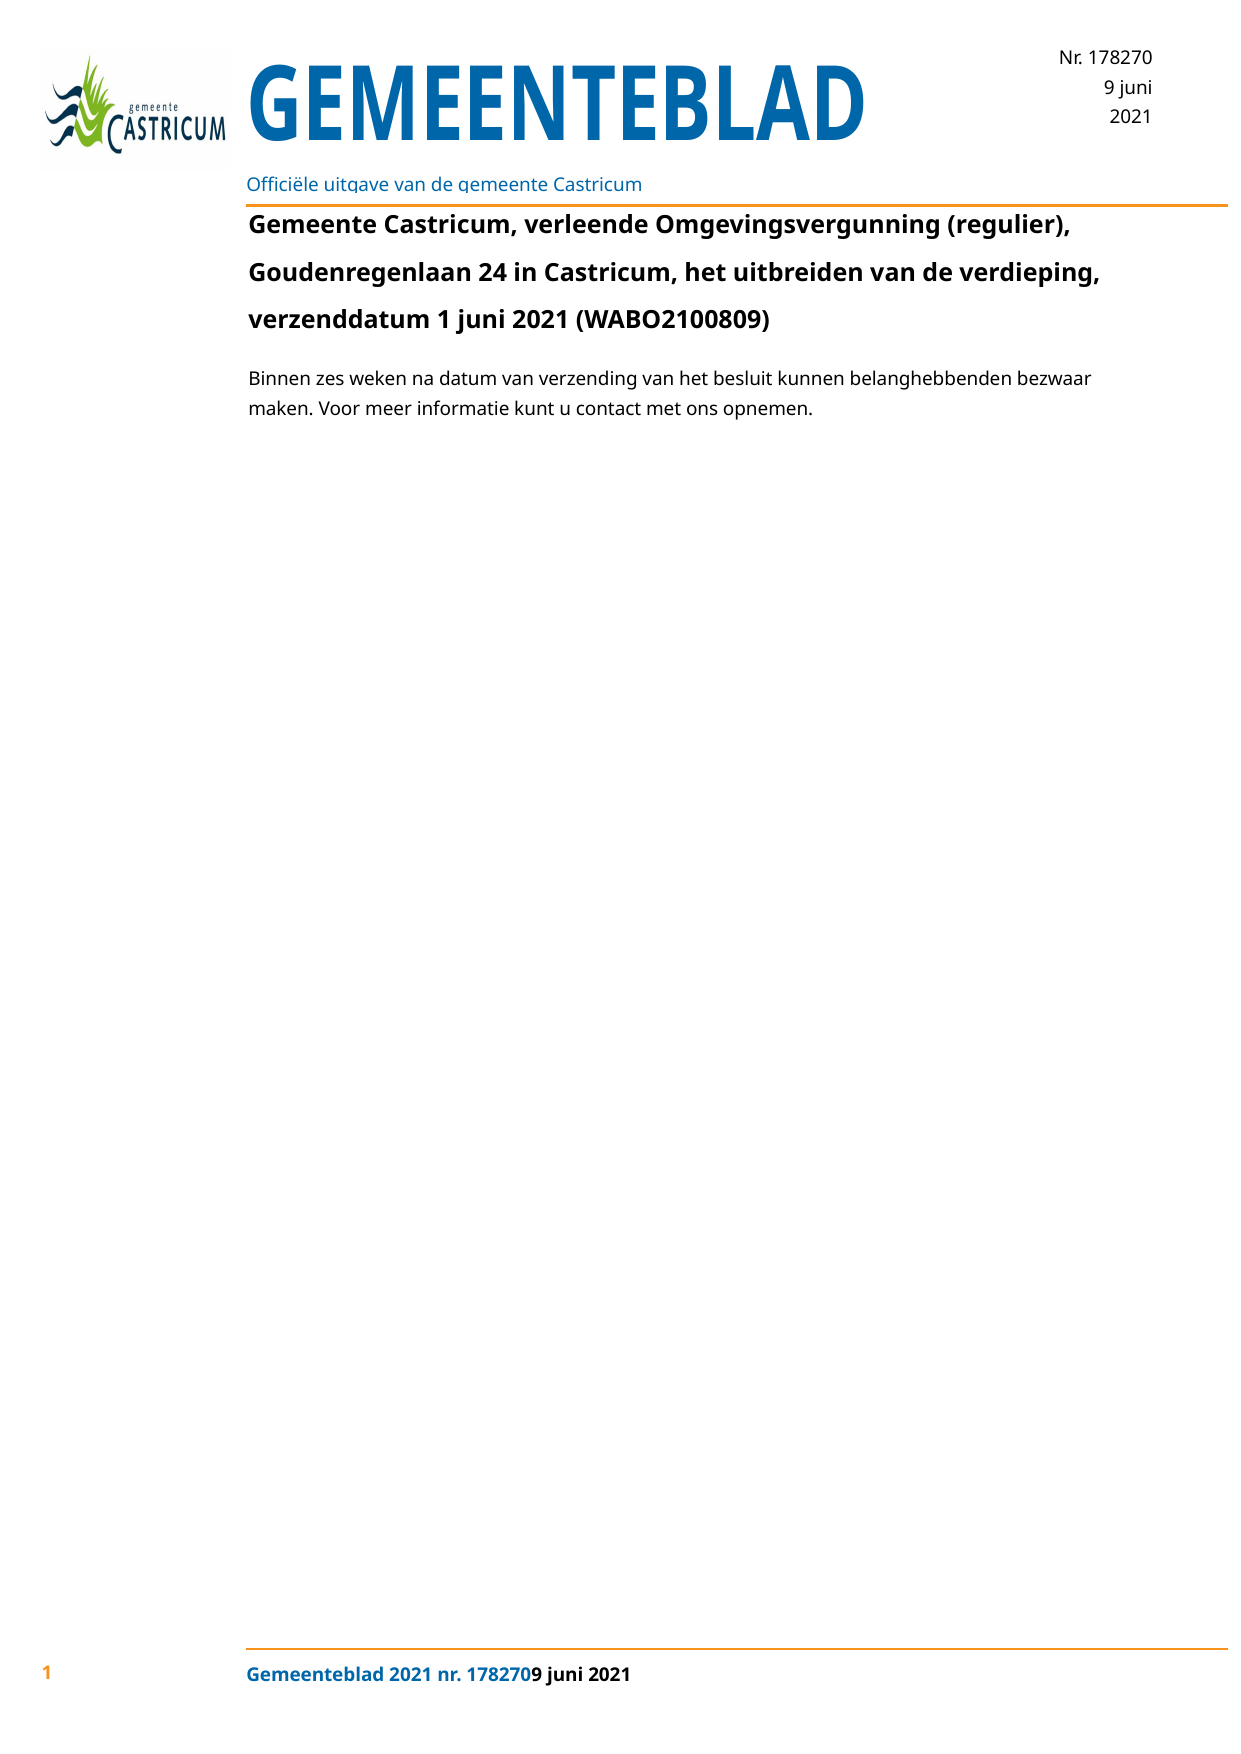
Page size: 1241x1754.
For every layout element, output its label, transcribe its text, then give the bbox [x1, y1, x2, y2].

text Binnen zes weken na datum van verzending van het besluit kunnen belanghebbenden bezwaar maken. Voor meer informatie kunt u contact met ons opnemen. [248, 366, 1152, 421]
picture [41, 47, 231, 172]
text Gemeente Castricum, verleende Omgevingsvergunning (regulier), Goudenregenlaan 24 in Castricum, het uitbreiden van de verdieping, verzenddatum 1 juni 2021 (WABO2100809) [248, 207, 1152, 336]
